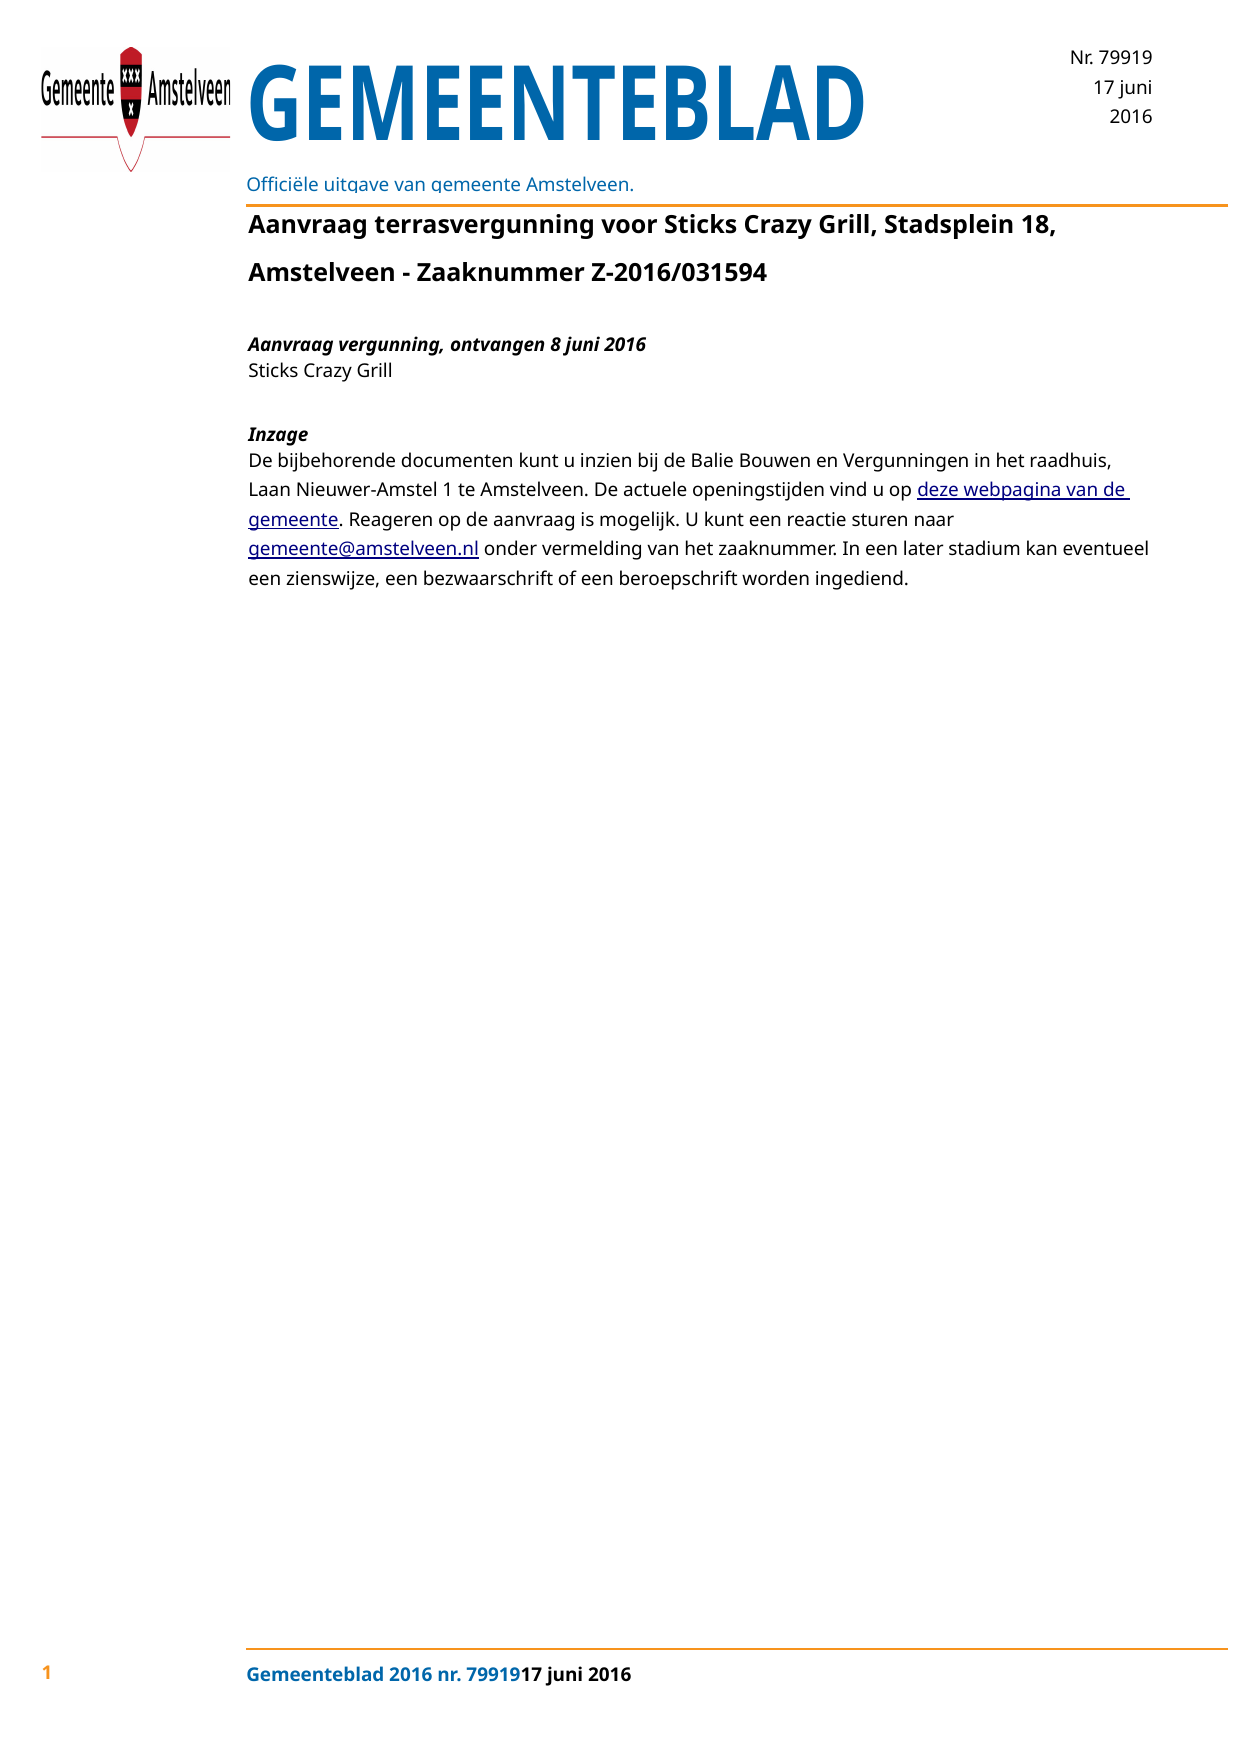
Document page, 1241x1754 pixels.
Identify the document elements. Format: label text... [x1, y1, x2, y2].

text Inzage [248, 421, 1152, 447]
picture [41, 47, 231, 172]
text Aanvraag vergunning, ontvangen 8 juni 2016 [248, 331, 1152, 357]
text De bijbehorende documenten kunt u inzien bij de Balie Bouwen en Vergunningen in het raadhuis, Laan Nieuwer-Amstel 1 te Amstelveen. De actuele openingstijden vind u op deze webpagina van de gemeente. Reageren op de aanvraag is mogelijk. U kunt een reactie sturen naar gemeente@amstelveen.nl onder vermelding van het zaaknummer. In een later stadium kan eventueel een zienswijze, een bezwaarschrift of een beroepschrift worden ingediend. [248, 447, 1152, 591]
text Sticks Crazy Grill [248, 357, 1152, 383]
text Aanvraag terrasvergunning voor Sticks Crazy Grill, Stadsplein 18, Amstelveen - Zaaknummer Z-2016/031594 [248, 207, 1152, 288]
